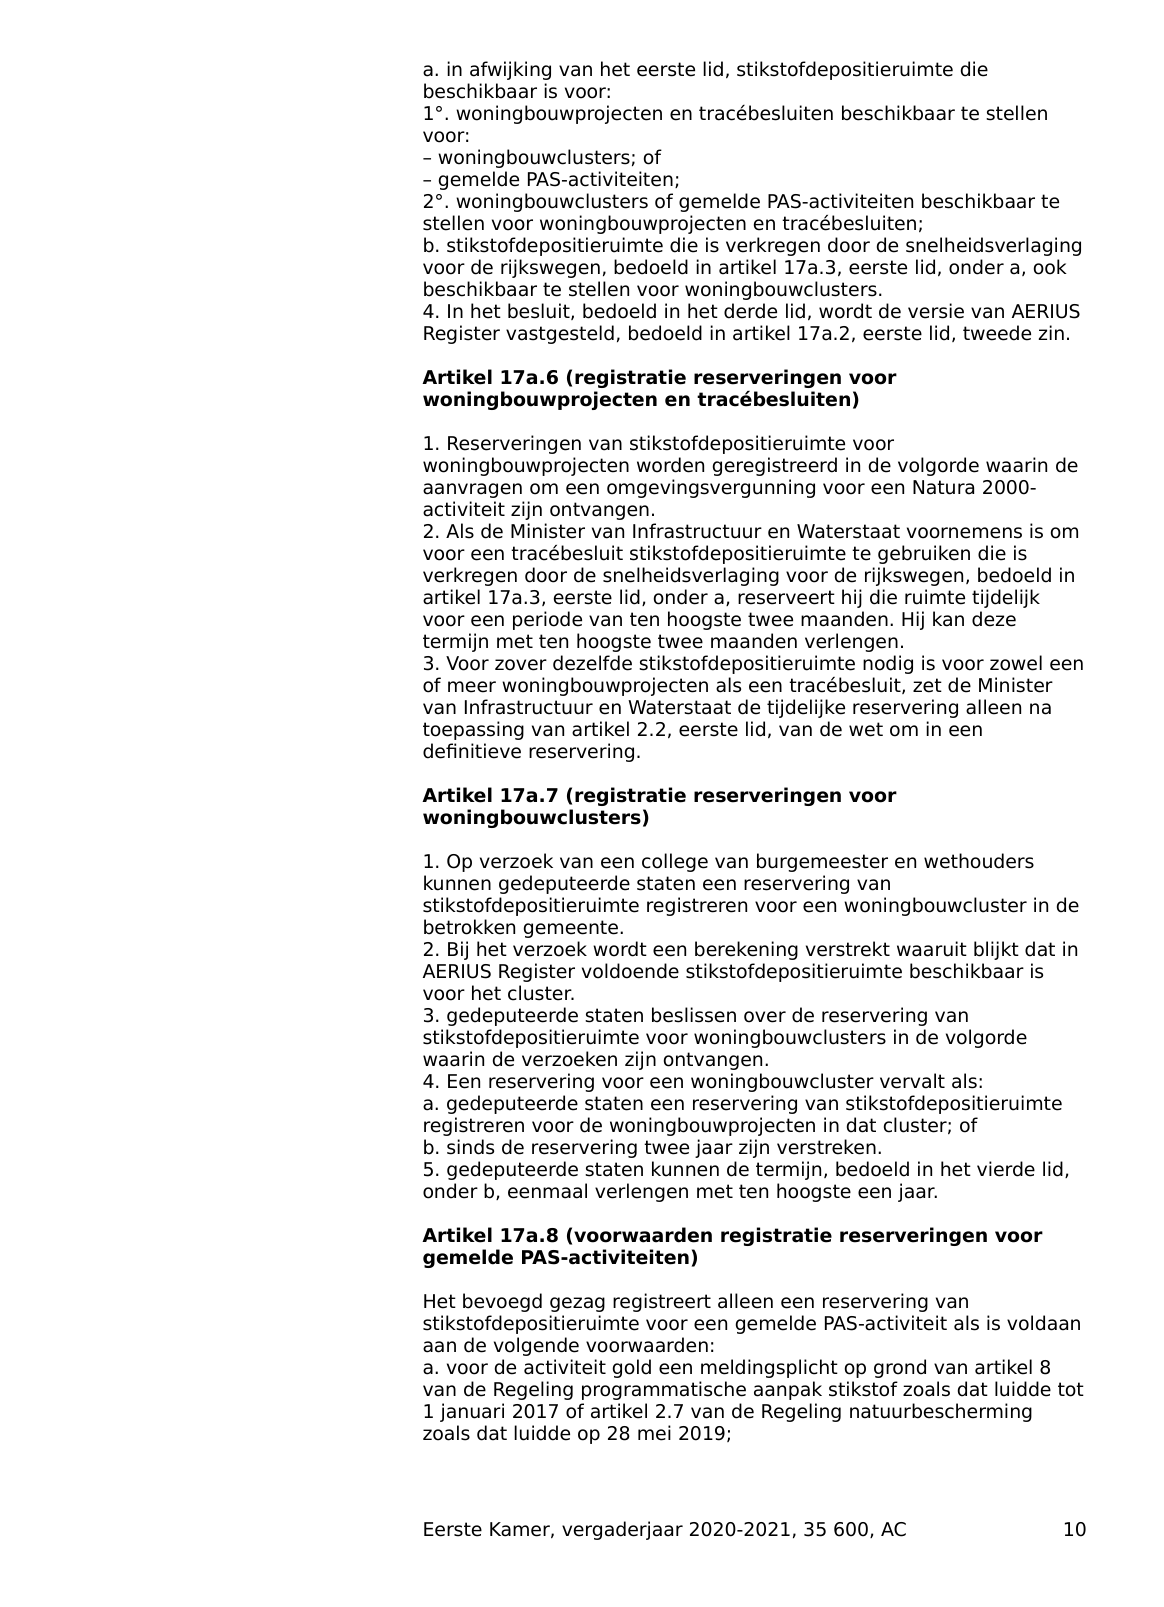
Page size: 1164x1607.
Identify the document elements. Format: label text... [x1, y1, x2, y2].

text 1. Op verzoek van een college van burgemeester en wethouders kunnen gedeputeerde staten een reservering van stikstofdepositieruimte registreren voor een woningbouwcluster in de betrokken gemeente. [422, 851, 1087, 939]
text 2°. woningbouwclusters of gemelde PAS-activiteiten beschikbaar te stellen voor woningbouwprojecten en tracébesluiten; [422, 191, 1087, 235]
subtitle Artikel 17a.8 (voorwaarden registratie reserveringen voor gemelde PAS-activiteiten) [422, 1225, 1087, 1269]
text 2. Bij het verzoek wordt een berekening verstrekt waaruit blijkt dat in AERIUS Register voldoende stikstofdepositieruimte beschikbaar is voor het cluster. [422, 939, 1087, 1005]
text b. sinds de reservering twee jaar zijn verstreken. [422, 1137, 1087, 1159]
subtitle Artikel 17a.6 (registratie reserveringen voor woningbouwprojecten en tracébesluiten) [422, 367, 1087, 411]
text – woningbouwclusters; of [422, 147, 1087, 169]
text a. in afwijking van het eerste lid, stikstofdepositieruimte die beschikbaar is voor: [422, 59, 1087, 103]
text b. stikstofdepositieruimte die is verkregen door de snelheidsverlaging voor de rijkswegen, bedoeld in artikel 17a.3, eerste lid, onder a, ook beschikbaar te stellen voor woningbouwclusters. [422, 235, 1087, 301]
text a. voor de activiteit gold een meldingsplicht op grond van artikel 8 van de Regeling programmatische aanpak stikstof zoals dat luidde tot 1 januari 2017 of artikel 2.7 van de Regeling natuurbescherming zoals dat luidde op 28 mei 2019; [422, 1357, 1087, 1445]
text 3. Voor zover dezelfde stikstofdepositieruimte nodig is voor zowel een of meer woningbouwprojecten als een tracébesluit, zet de Minister van Infrastructuur en Waterstaat de tijdelijke reservering alleen na toepassing van artikel 2.2, eerste lid, van de wet om in een definitieve reservering. [422, 653, 1087, 763]
text – gemelde PAS-activiteiten; [422, 169, 1087, 191]
text a. gedeputeerde staten een reservering van stikstofdepositieruimte registreren voor de woningbouwprojecten in dat cluster; of [422, 1093, 1087, 1137]
text 5. gedeputeerde staten kunnen de termijn, bedoeld in het vierde lid, onder b, eenmaal verlengen met ten hoogste een jaar. [422, 1159, 1087, 1203]
text 1. Reserveringen van stikstofdepositieruimte voor woningbouwprojecten worden geregistreerd in de volgorde waarin de aanvragen om een omgevingsvergunning voor een Natura 2000-activiteit zijn ontvangen. [422, 433, 1087, 521]
text 3. gedeputeerde staten beslissen over de reservering van stikstofdepositieruimte voor woningbouwclusters in de volgorde waarin de verzoeken zijn ontvangen. [422, 1005, 1087, 1071]
subtitle Artikel 17a.7 (registratie reserveringen voor woningbouwclusters) [422, 785, 1087, 829]
text 1°. woningbouwprojecten en tracébesluiten beschikbaar te stellen voor: [422, 103, 1087, 147]
text 4. In het besluit, bedoeld in het derde lid, wordt de versie van AERIUS Register vastgesteld, bedoeld in artikel 17a.2, eerste lid, tweede zin. [422, 301, 1087, 345]
text 4. Een reservering voor een woningbouwcluster vervalt als: [422, 1071, 1087, 1093]
text 2. Als de Minister van Infrastructuur en Waterstaat voornemens is om voor een tracébesluit stikstofdepositieruimte te gebruiken die is verkregen door de snelheidsverlaging voor de rijkswegen, bedoeld in artikel 17a.3, eerste lid, onder a, reserveert hij die ruimte tijdelijk voor een periode van ten hoogste twee maanden. Hij kan deze termijn met ten hoogste twee maanden verlengen. [422, 521, 1087, 653]
text Het bevoegd gezag registreert alleen een reservering van stikstofdepositieruimte voor een gemelde PAS-activiteit als is voldaan aan de volgende voorwaarden: [422, 1291, 1087, 1357]
